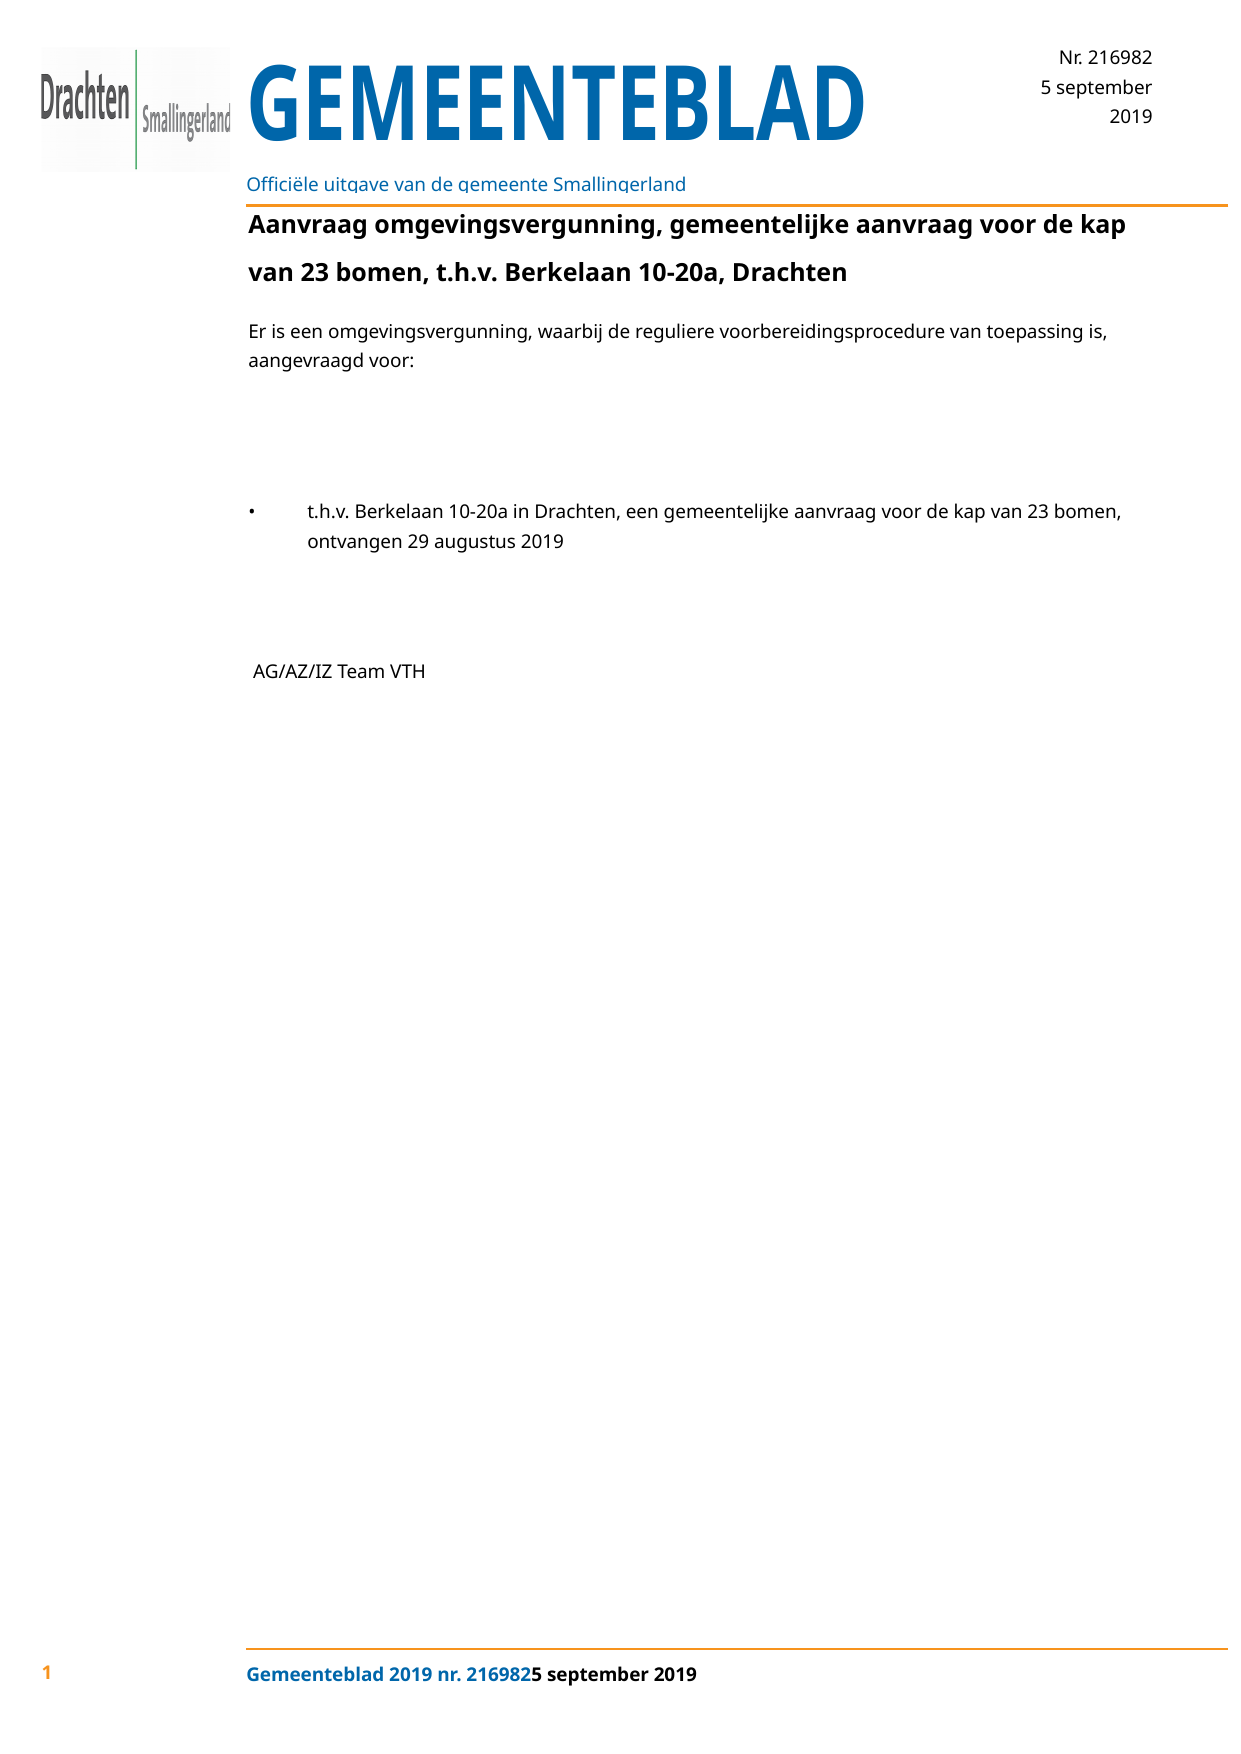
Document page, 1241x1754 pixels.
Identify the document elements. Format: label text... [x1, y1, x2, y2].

text AG/AZ/IZ Team VTH [248, 659, 1152, 684]
picture [41, 47, 231, 172]
list t.h.v. Berkelaan 10-20a in Drachten, een gemeentelijke aanvraag voor de kap van 23 bomen, ontvangen 29 augustus 2019 [248, 499, 1152, 554]
text Er is een omgevingsvergunning, waarbij de reguliere voorbereidingsprocedure van toepassing is, aangevraagd voor: [248, 318, 1152, 373]
text Aanvraag omgevingsvergunning, gemeentelijke aanvraag voor de kap van 23 bomen, t.h.v. Berkelaan 10-20a, Drachten [248, 207, 1152, 288]
